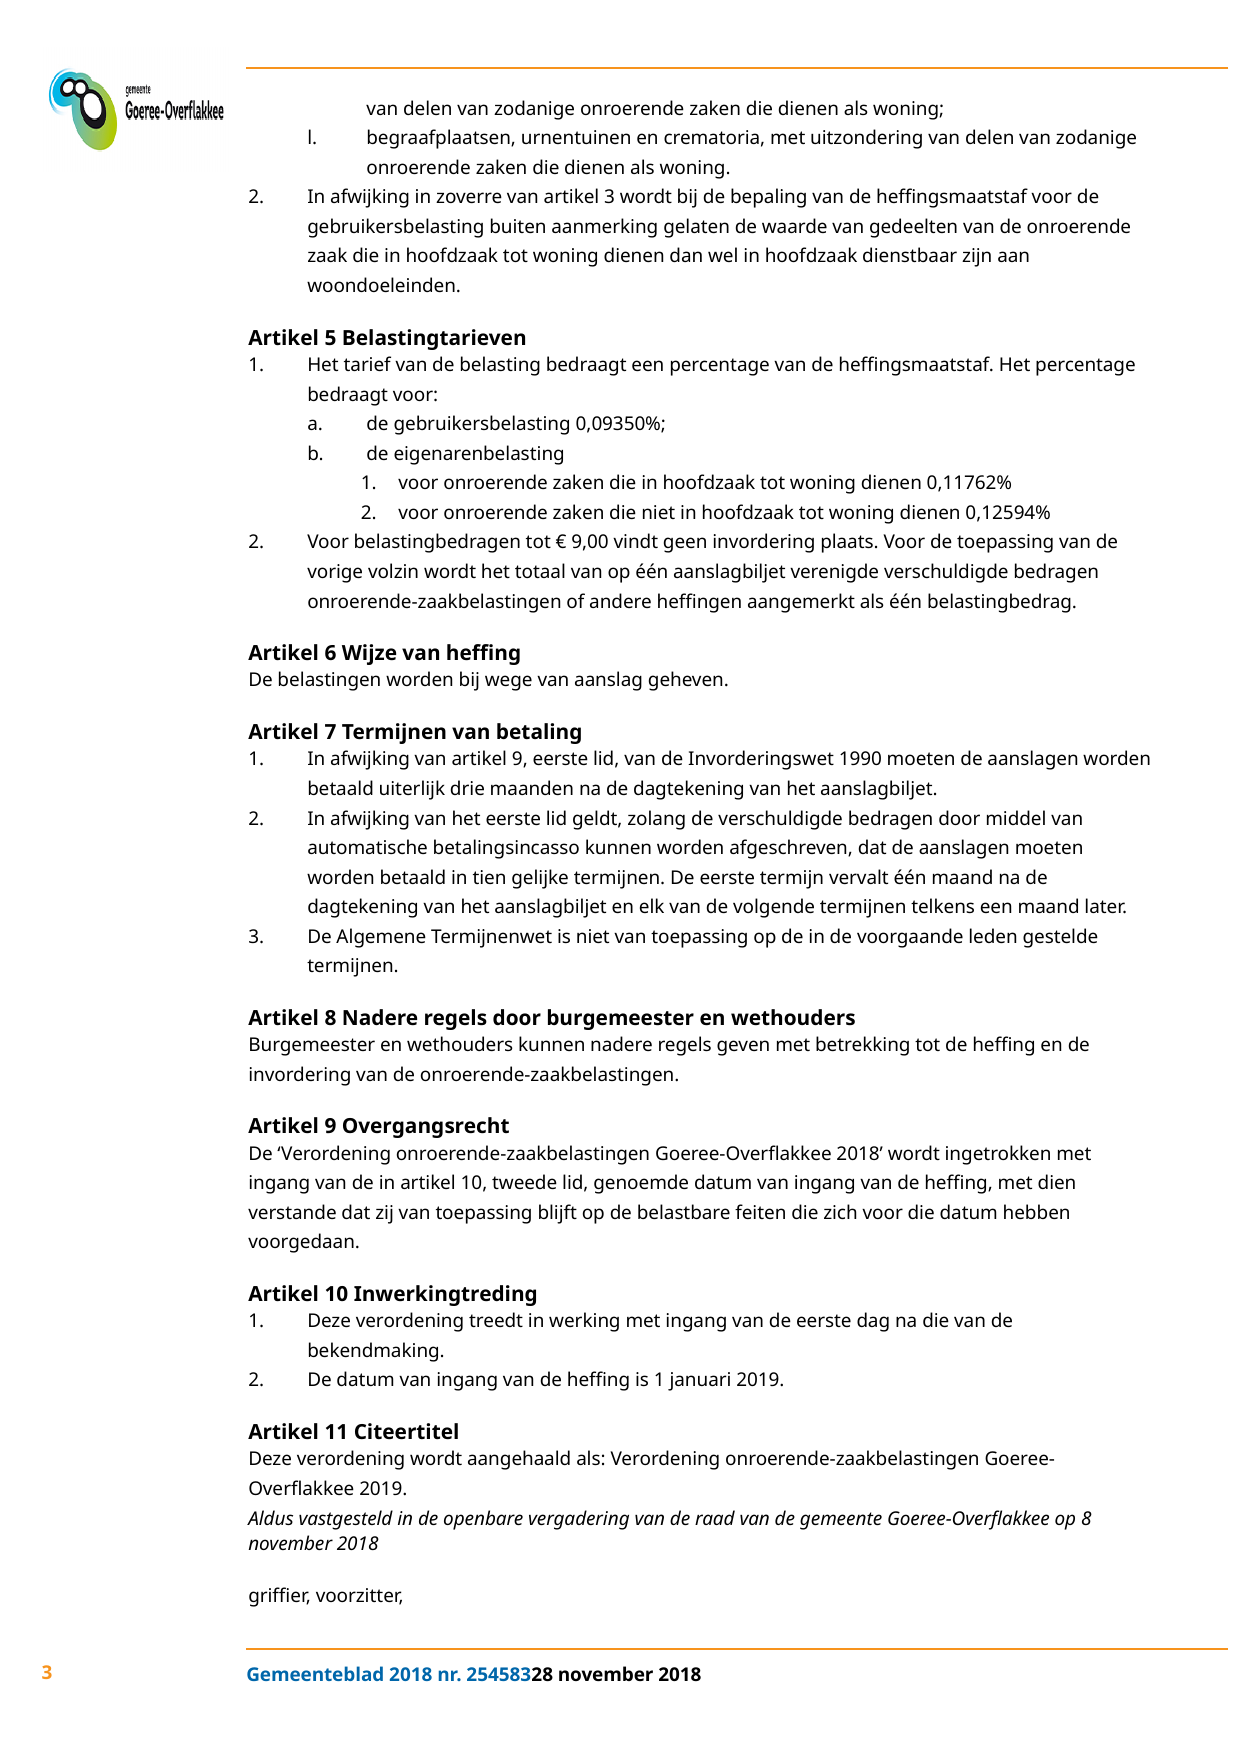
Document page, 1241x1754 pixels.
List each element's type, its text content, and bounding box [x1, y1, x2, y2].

text Artikel 5 Belastingtarieven [248, 323, 1152, 351]
list voor onroerende zaken die in hoofdzaak tot woning dienen 0,11762% [361, 469, 1152, 495]
text Artikel 9 Overgangsrecht [248, 1111, 1152, 1140]
list De Algemene Termijnenwet is niet van toepassing op de in de voorgaande leden gestelde termijnen. [248, 923, 1152, 978]
text De belastingen worden bij wege van aanslag geheven. [248, 667, 1152, 692]
text griffier, voorzitter, [248, 1582, 1152, 1608]
list voor onroerende zaken die niet in hoofdzaak tot woning dienen 0,12594% [361, 499, 1152, 525]
text Artikel 10 Inwerkingtreding [248, 1279, 1152, 1307]
text Artikel 8 Nadere regels door burgemeester en wethouders [248, 1003, 1152, 1031]
list In afwijking van artikel 9, eerste lid, van de Invorderingswet 1990 moeten de aanslagen worden betaald uiterlijk drie maanden na de dagtekening van het aanslagbiljet. [248, 746, 1152, 801]
text Aldus vastgesteld in de openbare vergadering van de raad van de gemeente Goeree-Overflakkee op 8 november 2018 [248, 1505, 1152, 1556]
list In afwijking van het eerste lid geldt, zolang de verschuldigde bedragen door middel van automatische betalingsincasso kunnen worden afgeschreven, dat de aanslagen moeten worden betaald in tien gelijke termijnen. De eerste termijn vervalt één maand na de dagtekening van het aanslagbiljet en elk van de volgende termijnen telkens een maand later. [248, 805, 1152, 919]
text Artikel 6 Wijze van heffing [248, 638, 1152, 667]
text Artikel 7 Termijnen van betaling [248, 717, 1152, 746]
text De ‘Verordening onroerende-zaakbelastingen Goeree-Overflakkee 2018’ wordt ingetrokken met ingang van de in artikel 10, tweede lid, genoemde datum van ingang van de heffing, met dien verstande dat zij van toepassing blijft op de belastbare feiten die zich voor die datum hebben voorgedaan. [248, 1140, 1152, 1254]
list De datum van ingang van de heffing is 1 januari 2019. [248, 1367, 1152, 1392]
list de eigenarenbelasting [307, 440, 1152, 466]
list de gebruikersbelasting 0,09350%; [307, 410, 1152, 436]
list Het tarief van de belasting bedraagt een percentage van de heffingsmaatstaf. Het percentage bedraagt voor: [248, 351, 1152, 406]
text Burgemeester en wethouders kunnen nadere regels geven met betrekking tot de heffing en de invordering van de onroerende-zaakbelastingen. [248, 1031, 1152, 1087]
picture [41, 47, 231, 172]
list Deze verordening treedt in werking met ingang van de eerste dag na die van de bekendmaking. [248, 1307, 1152, 1363]
text Artikel 11 Citeertitel [248, 1417, 1152, 1446]
list In afwijking in zoverre van artikel 3 wordt bij de bepaling van de heffingsmaatstaf voor de gebruikersbelasting buiten aanmerking gelaten de waarde van gedeelten van de onroerende zaak die in hoofdzaak tot woning dienen dan wel in hoofdzaak dienstbaar zijn aan woondoeleinden. [248, 183, 1152, 298]
list van delen van zodanige onroerende zaken die dienen als woning; [307, 95, 1152, 121]
list begraafplaatsen, urnentuinen en crematoria, met uitzondering van delen van zodanige onroerende zaken die dienen als woning. [307, 124, 1152, 180]
list Voor belastingbedragen tot € 9,00 vindt geen invordering plaats. Voor de toepassing van de vorige volzin wordt het totaal van op één aanslagbiljet verenigde verschuldigde bedragen onroerende-zaakbelastingen of andere heffingen aangemerkt als één belastingbedrag. [248, 529, 1152, 613]
text Deze verordening wordt aangehaald als: Verordening onroerende-zaakbelastingen Goeree-Overflakkee 2019. [248, 1446, 1152, 1501]
